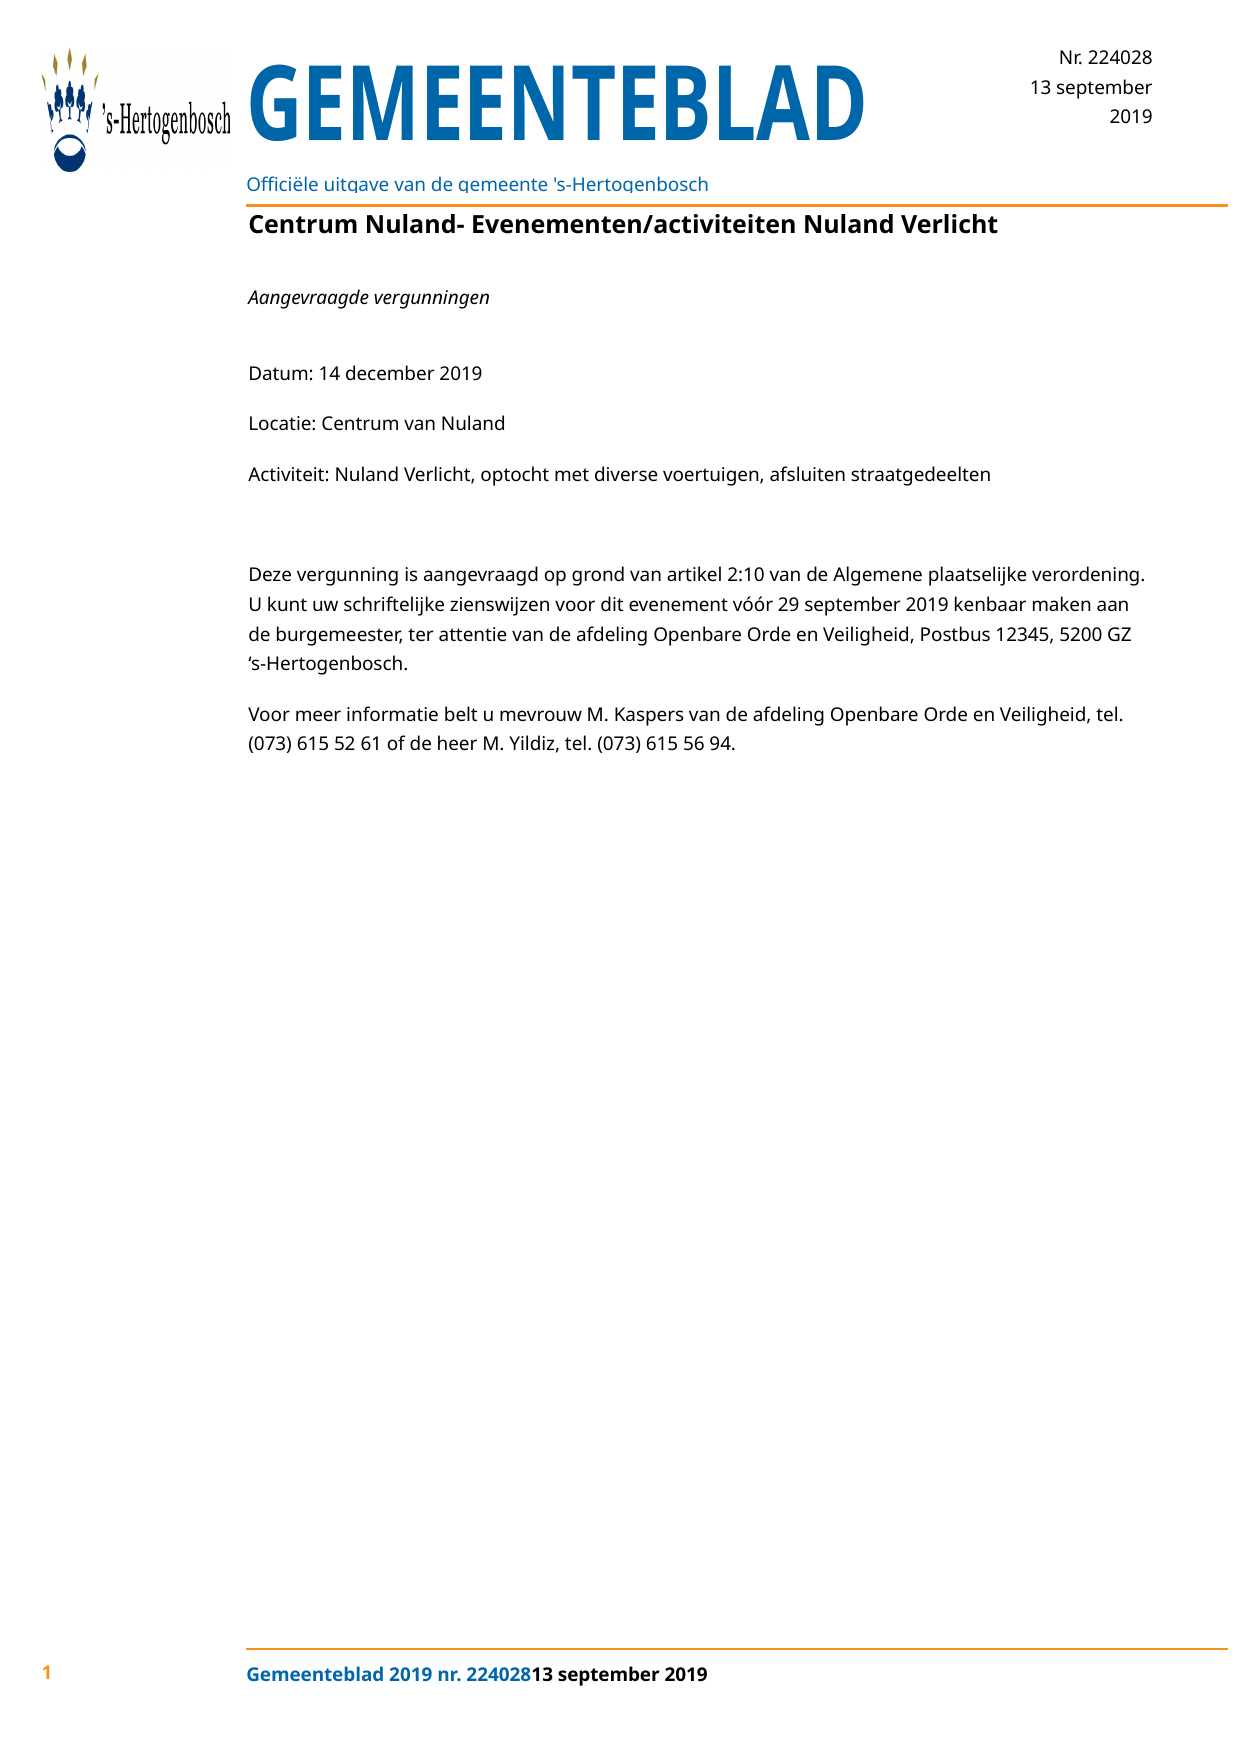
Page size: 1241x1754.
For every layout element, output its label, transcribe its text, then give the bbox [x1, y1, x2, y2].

text Voor meer informatie belt u mevrouw M. Kaspers van de afdeling Openbare Orde en Veiligheid, tel. (073) 615 52 61 of de heer M. Yildiz, tel. (073) 615 56 94. [248, 701, 1152, 756]
text Activiteit: Nuland Verlicht, optocht met diverse voertuigen, afsluiten straatgedeelten [248, 461, 1152, 487]
text Locatie: Centrum van Nuland [248, 410, 1152, 436]
text Datum: 14 december 2019 [248, 360, 1152, 386]
text Aangevraagde vergunningen [248, 284, 1152, 309]
text Centrum Nuland- Evenementen/activiteiten Nuland Verlicht [248, 207, 1152, 241]
picture [41, 47, 231, 172]
text Deze vergunning is aangevraagd op grond van artikel 2:10 van de Algemene plaatselijke verordening. U kunt uw schriftelijke zienswijzen voor dit evenement vóór 29 september 2019 kenbaar maken aan de burgemeester, ter attentie van de afdeling Openbare Orde en Veiligheid, Postbus 12345, 5200 GZ ‘s-Hertogenbosch. [248, 562, 1152, 676]
